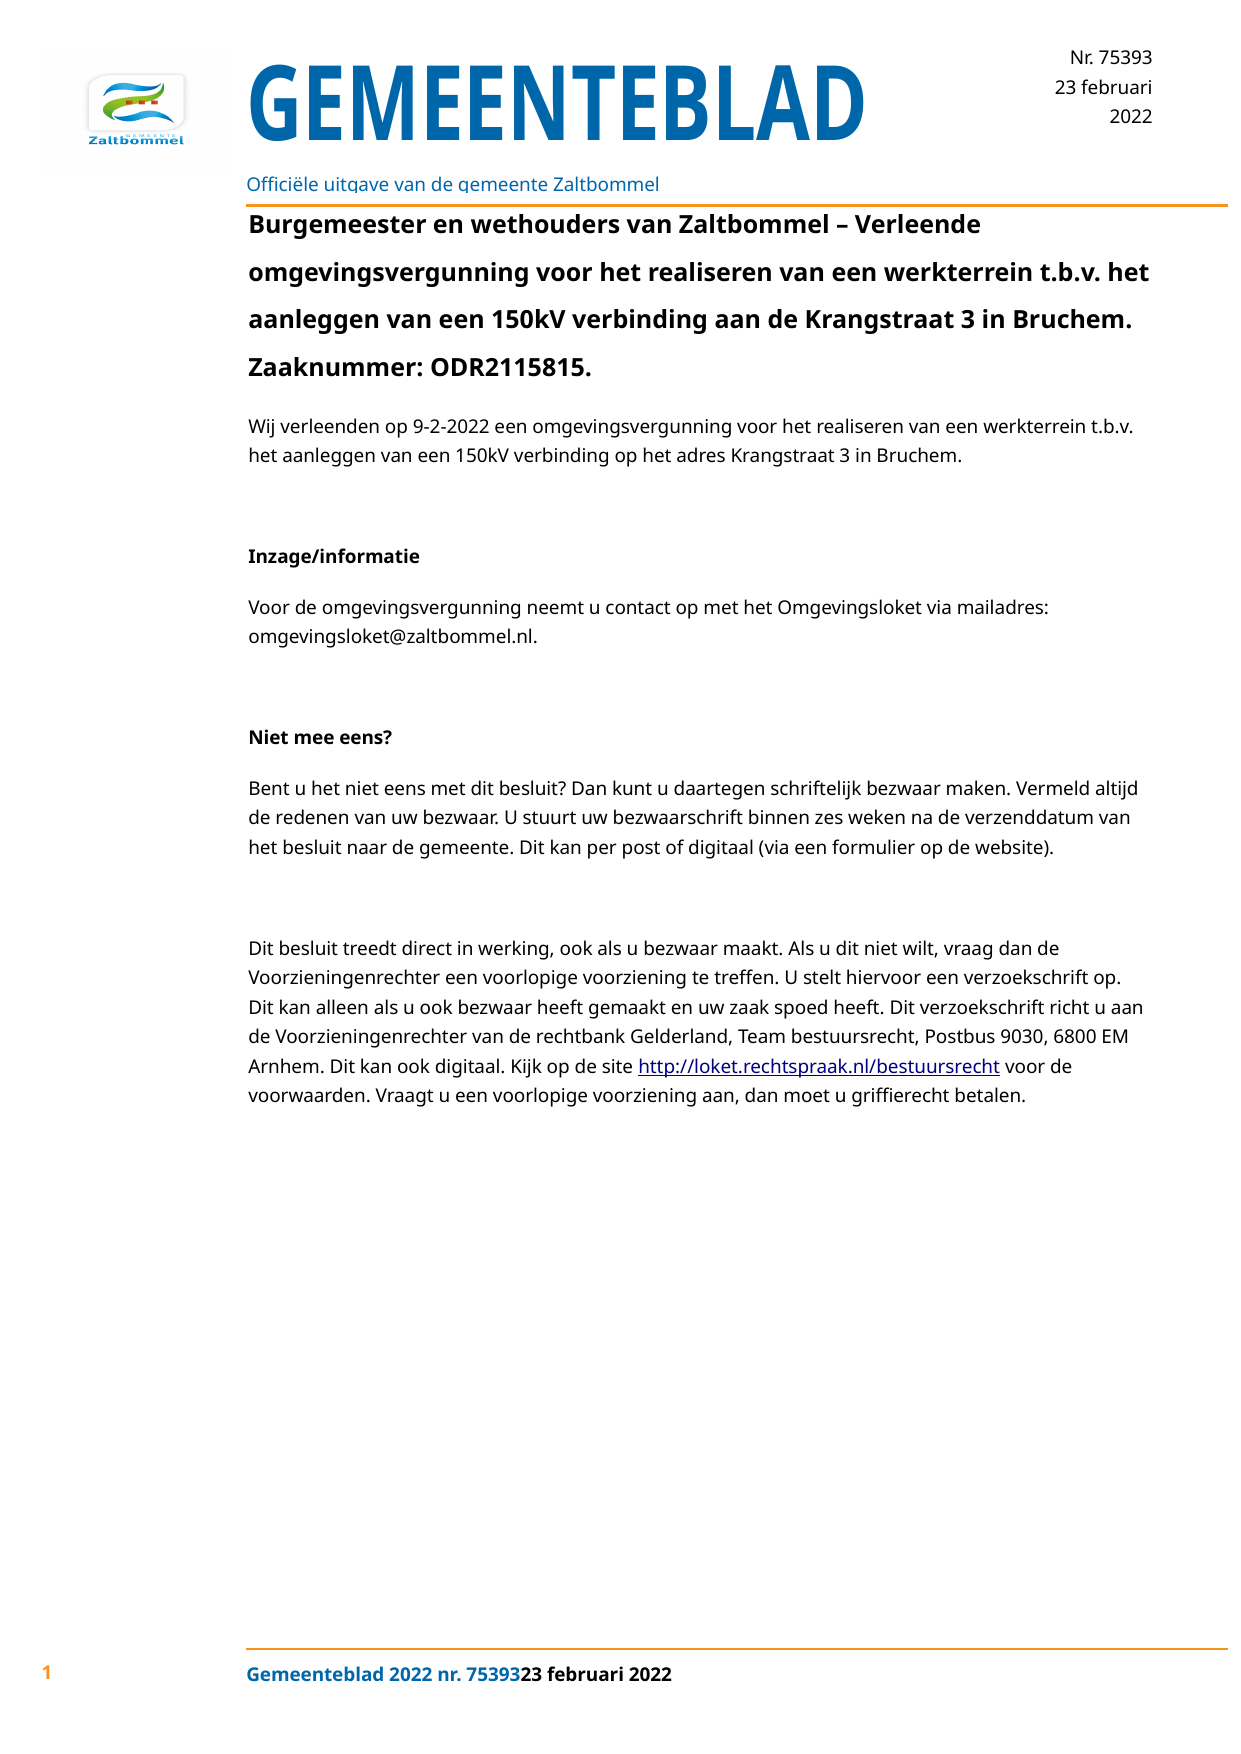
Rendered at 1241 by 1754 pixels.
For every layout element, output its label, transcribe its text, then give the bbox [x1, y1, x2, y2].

text Dit besluit treedt direct in werking, ook als u bezwaar maakt. Als u dit niet wilt, vraag dan de Voorzieningenrechter een voorlopige voorziening te treffen. U stelt hiervoor een verzoekschrift op. Dit kan alleen als u ook bezwaar heeft gemaakt en uw zaak spoed heeft. Dit verzoekschrift richt u aan de Voorzieningenrechter van de rechtbank Gelderland, Team bestuursrecht, Postbus 9030, 6800 EM Arnhem. Dit kan ook digitaal. Kijk op de site http://loket.rechtspraak.nl/bestuursrecht voor de voorwaarden. Vraagt u een voorlopige voorziening aan, dan moet u griffierecht betalen. [248, 935, 1152, 1108]
picture [41, 47, 231, 172]
text Wij verleenden op 9-2-2022 een omgevingsvergunning voor het realiseren van een werkterrein t.b.v. het aanleggen van een 150kV verbinding op het adres Krangstraat 3 in Bruchem. [248, 413, 1152, 468]
text Niet mee eens? [248, 724, 1152, 750]
text Voor de omgevingsvergunning neemt u contact op met het Omgevingsloket via mailadres: omgevingsloket@zaltbommel.nl. [248, 594, 1152, 649]
text Burgemeester en wethouders van Zaltbommel – Verleende omgevingsvergunning voor het realiseren van een werkterrein t.b.v. het aanleggen van een 150kV verbinding aan de Krangstraat 3 in Bruchem. Zaaknummer: ODR2115815. [248, 207, 1152, 384]
text Inzage/informatie [248, 543, 1152, 569]
text Bent u het niet eens met dit besluit? Dan kunt u daartegen schriftelijk bezwaar maken. Vermeld altijd de redenen van uw bezwaar. U stuurt uw bezwaarschrift binnen zes weken na de verzenddatum van het besluit naar de gemeente. Dit kan per post of digitaal (via een formulier op de website). [248, 775, 1152, 860]
